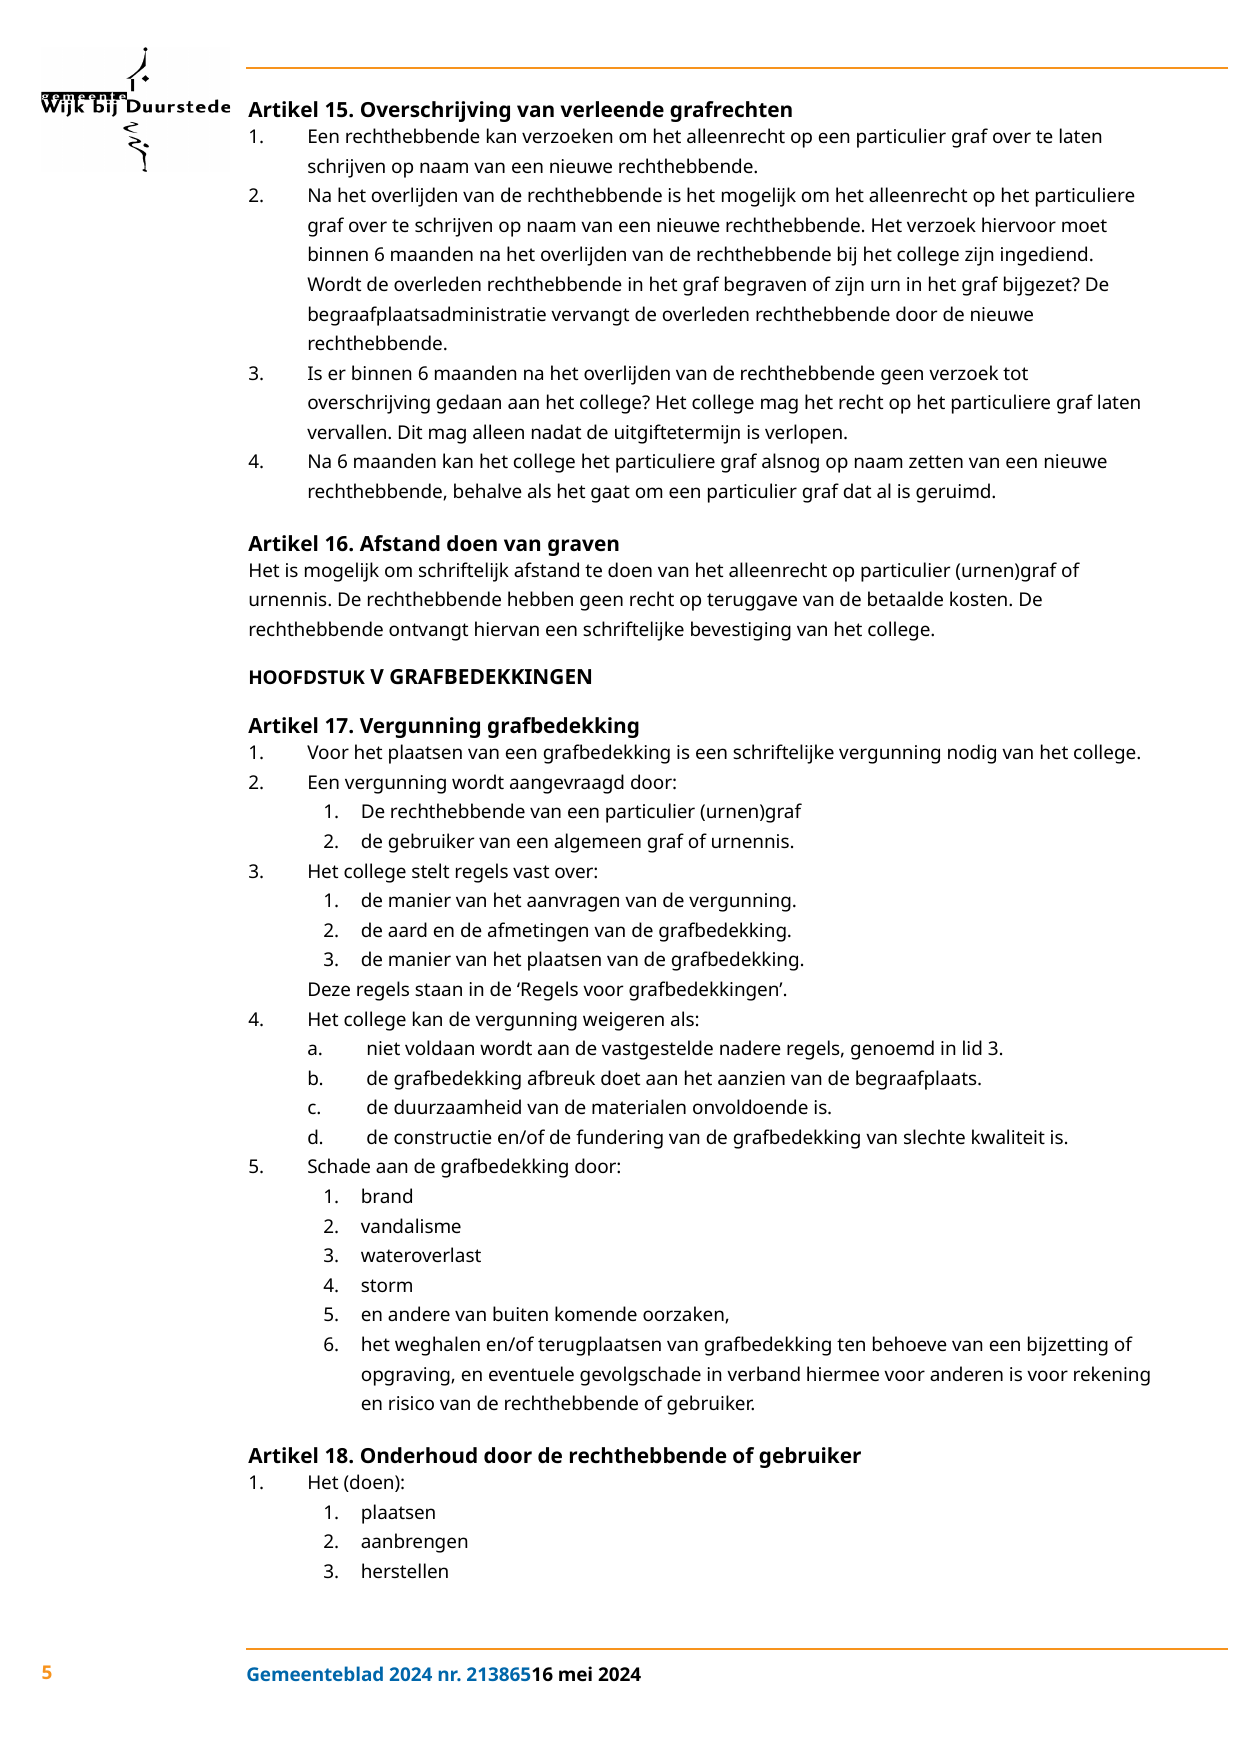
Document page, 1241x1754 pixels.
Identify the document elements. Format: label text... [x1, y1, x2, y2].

list wateroverlast [323, 1242, 1152, 1268]
list Het college kan de vergunning weigeren als: [248, 1006, 1152, 1032]
list storm [323, 1272, 1152, 1298]
list het weghalen en/of terugplaatsen van grafbedekking ten behoeve van een bijzetting of opgraving, en eventuele gevolgschade in verband hiermee voor anderen is voor rekening en risico van de rechthebbende of gebruiker. [323, 1331, 1152, 1416]
list de duurzaamheid van de materialen onvoldoende is. [307, 1094, 1152, 1120]
list de gebruiker van een algemeen graf of urnennis. [323, 828, 1152, 854]
text Het is mogelijk om schriftelijk afstand te doen van het alleenrecht op particulier (urnen)graf of urnennis. De rechthebbende hebben geen recht op teruggave van de betaalde kosten. De rechthebbende ontvangt hiervan een schriftelijke bevestiging van het college. [248, 557, 1152, 642]
list Het college stelt regels vast over: [248, 858, 1152, 884]
list vandalisme [323, 1213, 1152, 1239]
list Deze regels staan in de ‘Regels voor grafbedekkingen’. [248, 976, 1152, 1002]
text HOOFDSTUK V GRAFBEDEKKINGEN [248, 662, 1152, 690]
list Een rechthebbende kan verzoeken om het alleenrecht op een particulier graf over te laten schrijven op naam van een nieuwe rechthebbende. [248, 123, 1152, 178]
text Artikel 18. Onderhoud door de rechthebbende of gebruiker [248, 1441, 1152, 1469]
list de grafbedekking afbreuk doet aan het aanzien van de begraafplaats. [307, 1065, 1152, 1091]
list Voor het plaatsen van een grafbedekking is een schriftelijke vergunning nodig van het college. [248, 739, 1152, 765]
list de constructie en/of de fundering van de grafbedekking van slechte kwaliteit is. [307, 1124, 1152, 1150]
list Is er binnen 6 maanden na het overlijden van de rechthebbende geen verzoek tot overschrijving gedaan aan het college? Het college mag het recht op het particuliere graf laten vervallen. Dit mag alleen nadat de uitgiftetermijn is verlopen. [248, 360, 1152, 445]
list Na het overlijden van de rechthebbende is het mogelijk om het alleenrecht op het particuliere graf over te schrijven op naam van een nieuwe rechthebbende. Het verzoek hiervoor moet binnen 6 maanden na het overlijden van de rechthebbende bij het college zijn ingediend. Wordt de overleden rechthebbende in het graf begraven of zijn urn in het graf bijgezet? De begraafplaatsadministratie vervangt de overleden rechthebbende door de nieuwe rechthebbende. [248, 182, 1152, 356]
list de aard en de afmetingen van de grafbedekking. [323, 917, 1152, 943]
picture [41, 47, 231, 172]
list aanbrengen [323, 1528, 1152, 1554]
list niet voldaan wordt aan de vastgestelde nadere regels, genoemd in lid 3. [307, 1035, 1152, 1061]
list Een vergunning wordt aangevraagd door: [248, 769, 1152, 795]
list brand [323, 1183, 1152, 1209]
list en andere van buiten komende oorzaken, [323, 1302, 1152, 1327]
text Artikel 16. Afstand doen van graven [248, 529, 1152, 557]
list plaatsen [323, 1499, 1152, 1524]
list Na 6 maanden kan het college het particuliere graf alsnog op naam zetten van een nieuwe rechthebbende, behalve als het gaat om een particulier graf dat al is geruimd. [248, 449, 1152, 504]
list de manier van het aanvragen van de vergunning. [323, 887, 1152, 913]
list de manier van het plaatsen van de grafbedekking. [323, 947, 1152, 972]
list De rechthebbende van een particulier (urnen)graf [323, 799, 1152, 824]
text Artikel 17. Vergunning grafbedekking [248, 711, 1152, 739]
text Artikel 15. Overschrijving van verleende grafrechten [248, 95, 1152, 123]
list Het (doen): [248, 1469, 1152, 1495]
list Schade aan de grafbedekking door: [248, 1154, 1152, 1179]
list herstellen [323, 1558, 1152, 1584]
